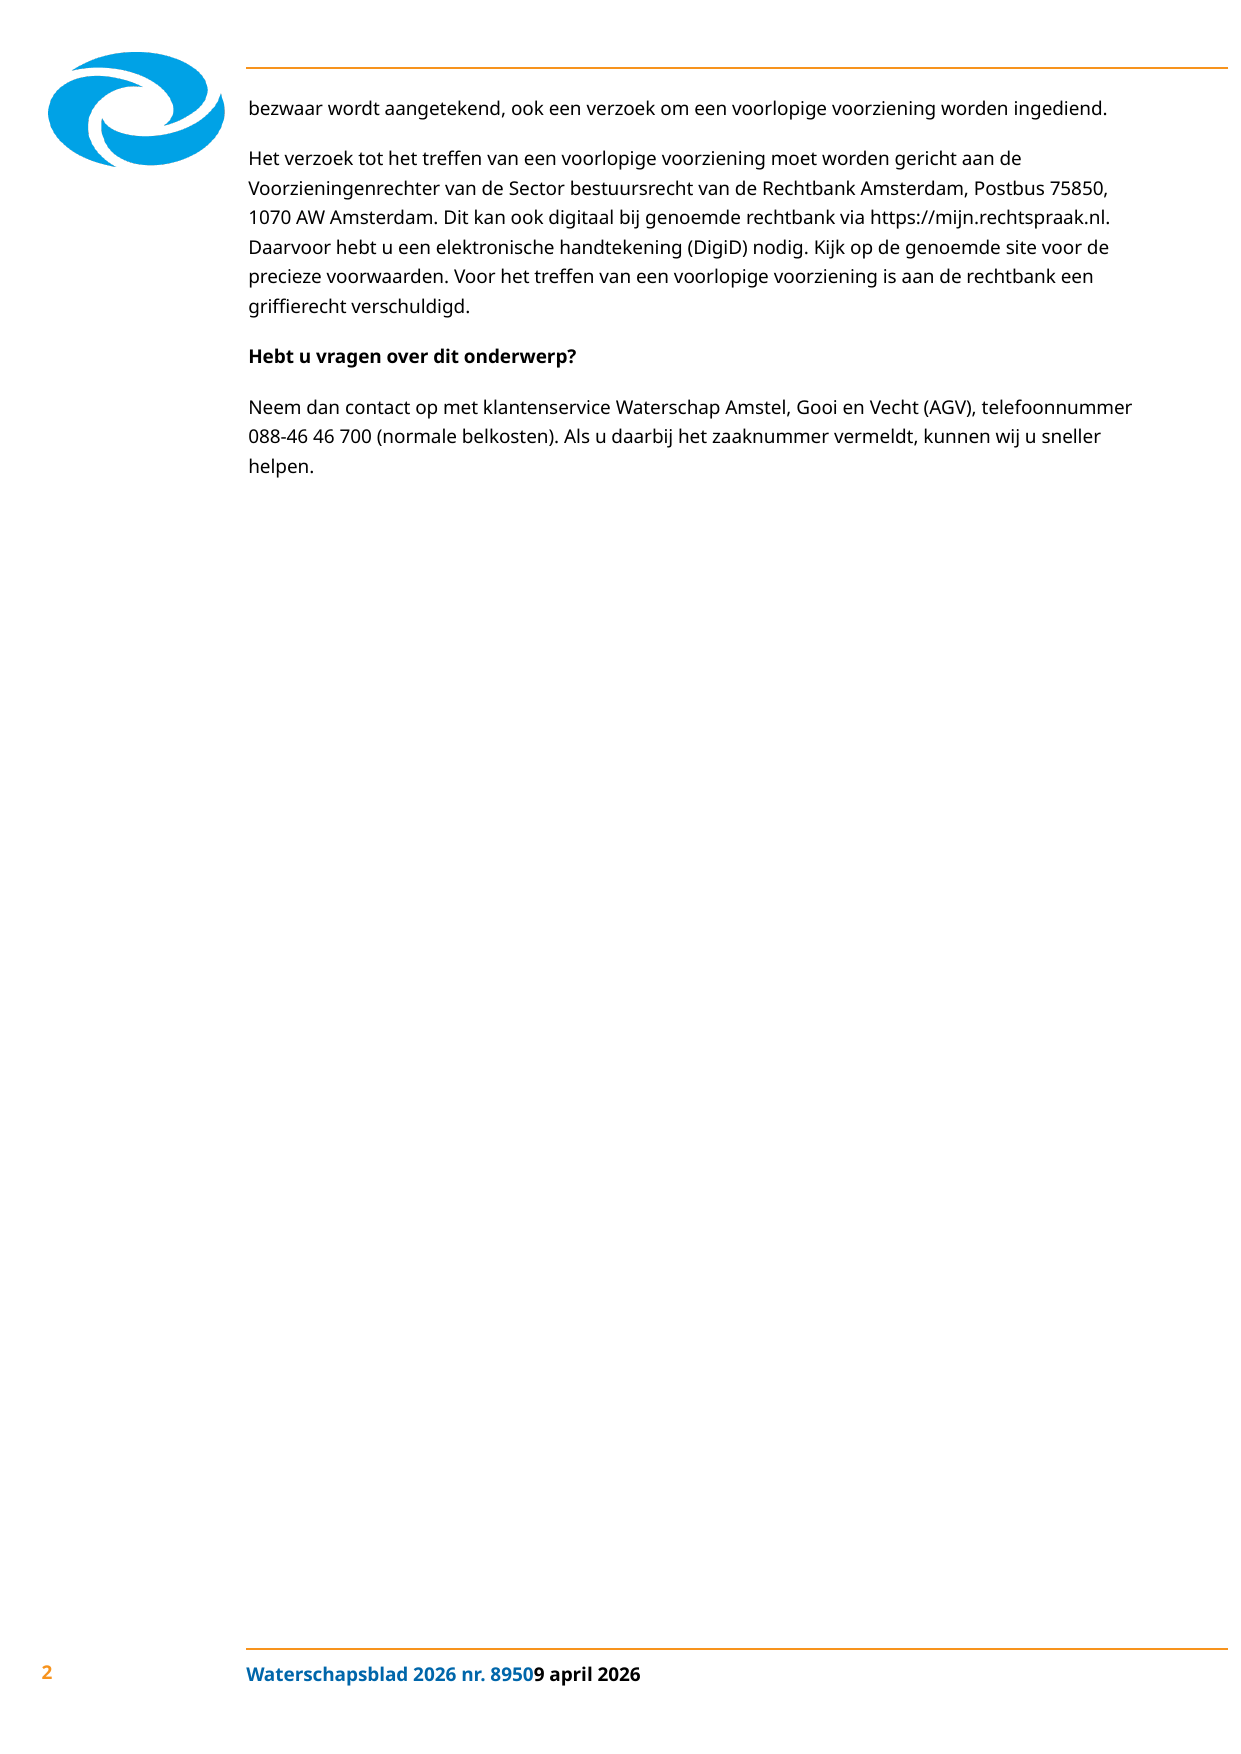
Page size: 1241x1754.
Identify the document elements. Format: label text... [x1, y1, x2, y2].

text Neem dan contact op met klantenservice Waterschap Amstel, Gooi en Vecht (AGV), telefoonnummer 088-46 46 700 (normale belkosten). Als u daarbij het zaaknummer vermeldt, kunnen wij u sneller helpen. [248, 394, 1152, 479]
picture [41, 47, 231, 172]
text bezwaar wordt aangetekend, ook een verzoek om een voorlopige voorziening worden ingediend. [248, 95, 1152, 121]
text Het verzoek tot het treffen van een voorlopige voorziening moet worden gericht aan de Voorzieningenrechter van de Sector bestuursrecht van de Rechtbank Amsterdam, Postbus 75850, 1070 AW Amsterdam. Dit kan ook digitaal bij genoemde rechtbank via https://mijn.rechtspraak.nl. Daarvoor hebt u een elektronische handtekening (DigiD) nodig. Kijk op de genoemde site voor de precieze voorwaarden. Voor het treffen van een voorlopige voorziening is aan de rechtbank een griffierecht verschuldigd. [248, 145, 1152, 319]
text Hebt u vragen over dit onderwerp? [248, 343, 1152, 369]
